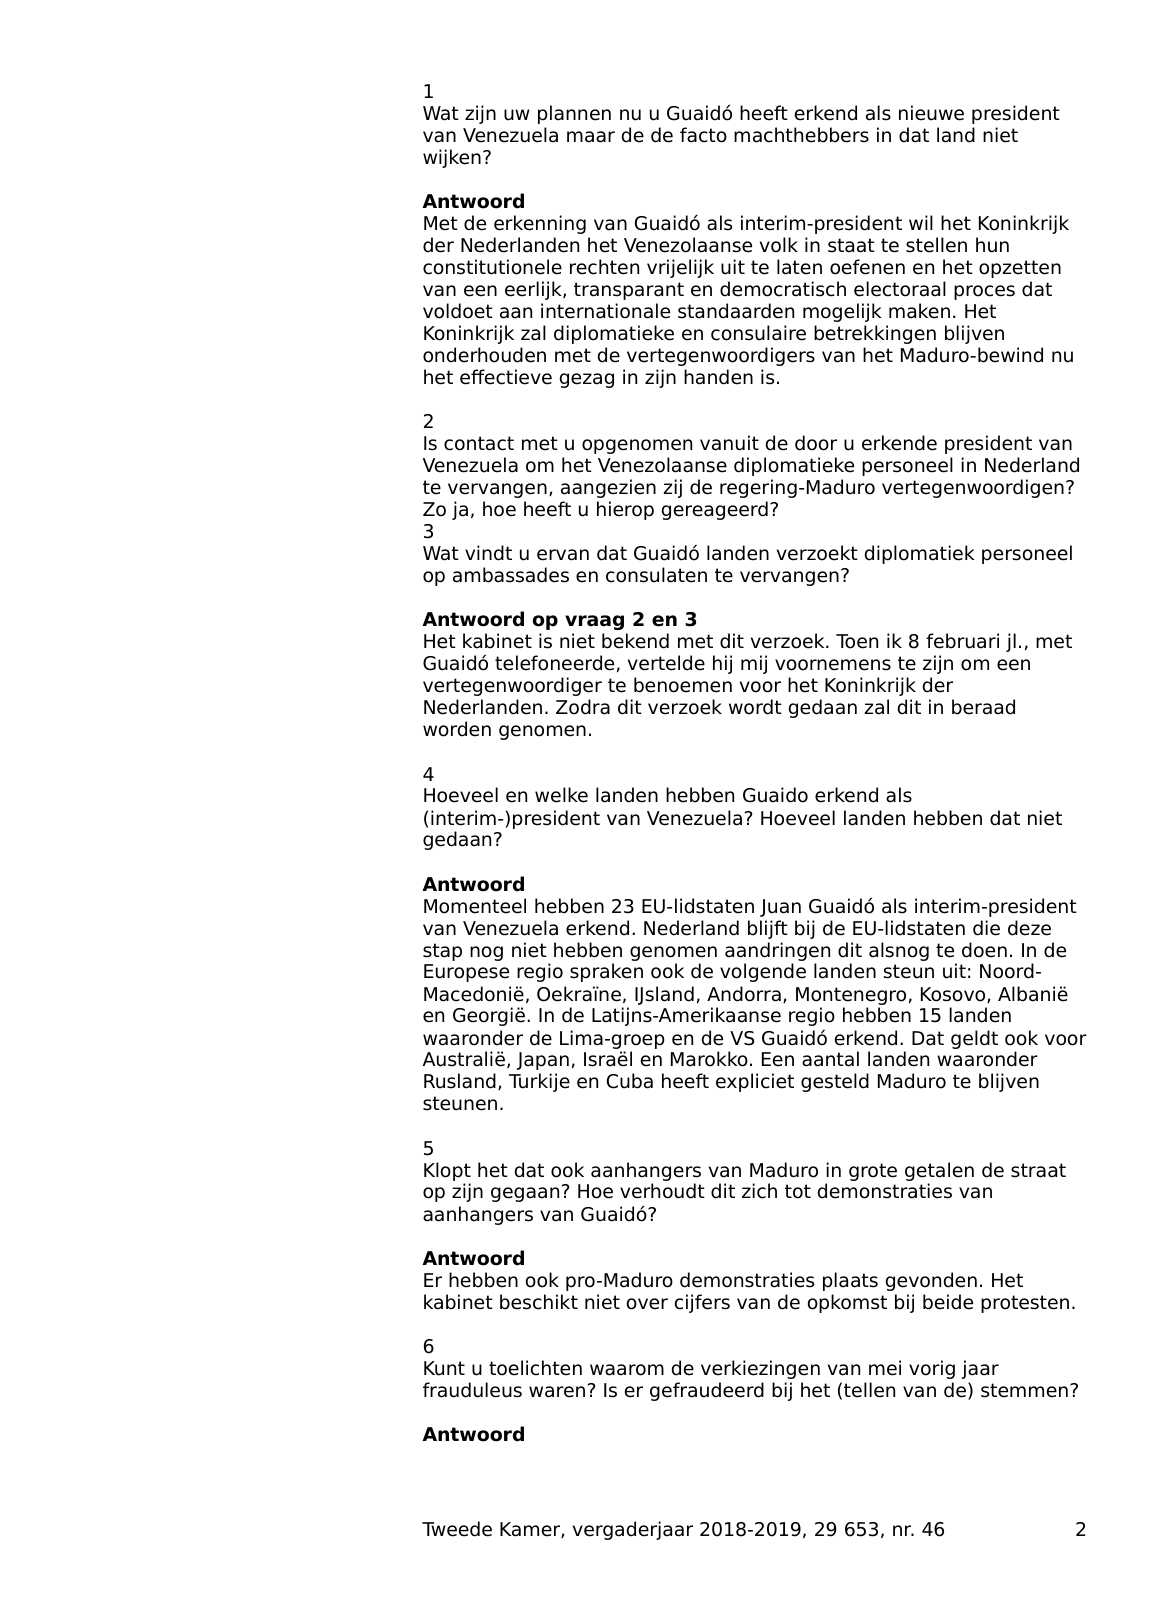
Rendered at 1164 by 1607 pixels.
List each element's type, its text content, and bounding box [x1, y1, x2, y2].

text 1 [422, 81, 1087, 103]
text Is contact met u opgenomen vanuit de door u erkende president van Venezuela om het Venezolaanse diplomatieke personeel in Nederland te vervangen, aangezien zij de regering-Maduro vertegenwoordigen? Zo ja, hoe heeft u hierop gereageerd? [422, 433, 1087, 521]
text 6 [422, 1336, 1087, 1358]
text Wat vindt u ervan dat Guaidó landen verzoekt diplomatiek personeel op ambassades en consulaten te vervangen? [422, 543, 1087, 587]
text 5 [422, 1137, 1087, 1159]
text Antwoord op vraag 2 en 3 [422, 609, 1087, 631]
text 4 [422, 763, 1087, 785]
text Wat zijn uw plannen nu u Guaidó heeft erkend als nieuwe president van Venezuela maar de de facto machthebbers in dat land niet wijken? [422, 103, 1087, 169]
text Antwoord [422, 873, 1087, 896]
text Het kabinet is niet bekend met dit verzoek. Toen ik 8 februari jl., met Guaidó telefoneerde, vertelde hij mij voornemens te zijn om een vertegenwoordiger te benoemen voor het Koninkrijk der Nederlanden. Zodra dit verzoek wordt gedaan zal dit in beraad worden genomen. [422, 631, 1087, 741]
text Hoeveel en welke landen hebben Guaido erkend als (interim-)president van Venezuela? Hoeveel landen hebben dat niet gedaan? [422, 785, 1087, 851]
text Antwoord [422, 191, 1087, 213]
text Momenteel hebben 23 EU-lidstaten Juan Guaidó als interim-president van Venezuela erkend. Nederland blijft bij de EU-lidstaten die deze stap nog niet hebben genomen aandringen dit alsnog te doen. In de Europese regio spraken ook de volgende landen steun uit: Noord-Macedonië, Oekraïne, IJsland, Andorra, Montenegro, Kosovo, Albanië en Georgië. In de Latijns-Amerikaanse regio hebben 15 landen waaronder de Lima-groep en de VS Guaidó erkend. Dat geldt ook voor Australië, Japan, Israël en Marokko. Een aantal landen waaronder Rusland, Turkije en Cuba heeft expliciet gesteld Maduro te blijven steunen. [422, 896, 1087, 1115]
text Klopt het dat ook aanhangers van Maduro in grote getalen de straat op zijn gegaan? Hoe verhoudt dit zich tot demonstraties van aanhangers van Guaidó? [422, 1159, 1087, 1225]
text 3 [422, 521, 1087, 543]
text Antwoord [422, 1424, 1087, 1446]
text Met de erkenning van Guaidó als interim-president wil het Koninkrijk der Nederlanden het Venezolaanse volk in staat te stellen hun constitutionele rechten vrijelijk uit te laten oefenen en het opzetten van een eerlijk, transparant en democratisch electoraal proces dat voldoet aan internationale standaarden mogelijk maken. Het Koninkrijk zal diplomatieke en consulaire betrekkingen blijven onderhouden met de vertegenwoordigers van het Maduro-bewind nu het effectieve gezag in zijn handen is. [422, 213, 1087, 389]
text Antwoord [422, 1248, 1087, 1269]
text Kunt u toelichten waarom de verkiezingen van mei vorig jaar frauduleus waren? Is er gefraudeerd bij het (tellen van de) stemmen? [422, 1358, 1087, 1402]
text 2 [422, 411, 1087, 433]
text Er hebben ook pro-Maduro demonstraties plaats gevonden. Het kabinet beschikt niet over cijfers van de opkomst bij beide protesten. [422, 1269, 1087, 1313]
